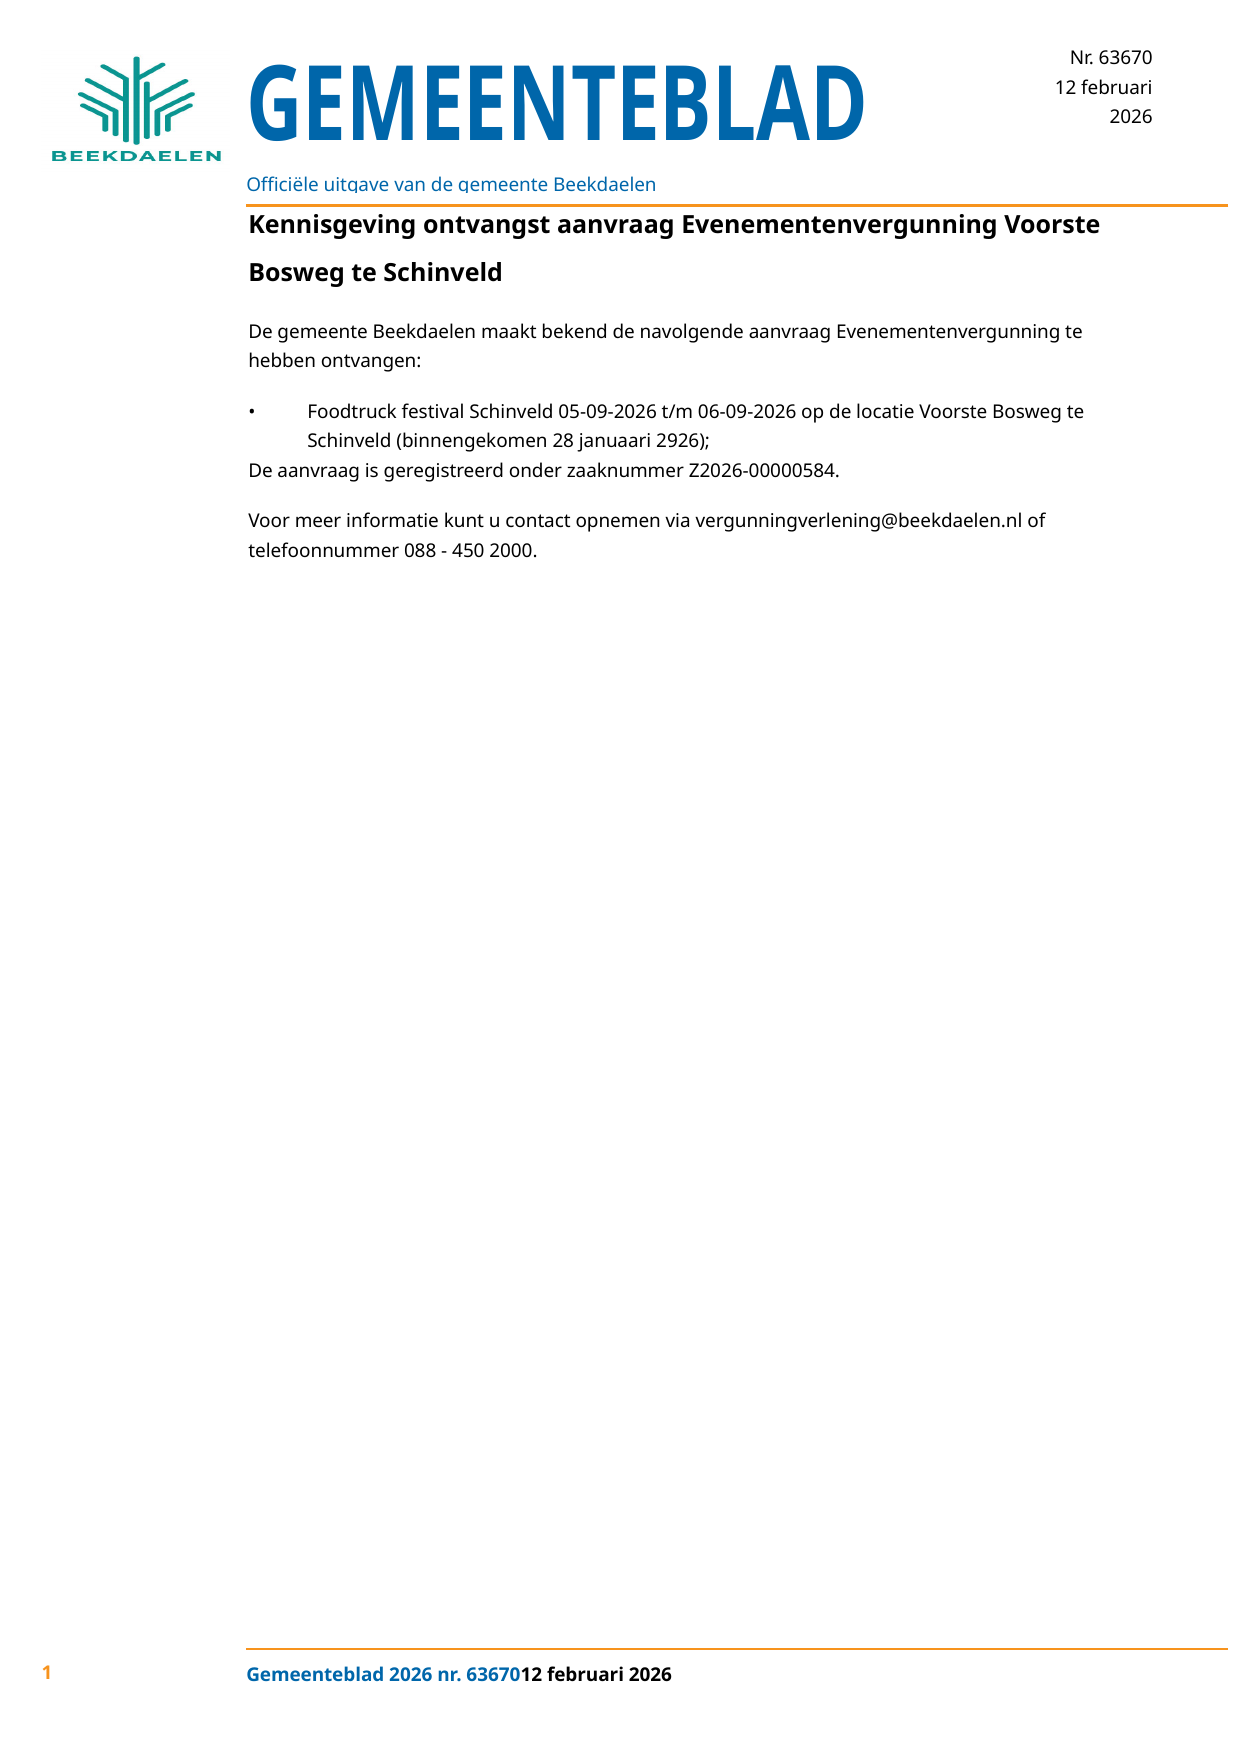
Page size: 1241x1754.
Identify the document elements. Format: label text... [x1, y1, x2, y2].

text Kennisgeving ontvangst aanvraag Evenementenvergunning Voorste Bosweg te Schinveld [248, 207, 1152, 288]
text De aanvraag is geregistreerd onder zaaknummer Z2026-00000584. [248, 457, 1152, 483]
picture [41, 47, 231, 172]
text Voor meer informatie kunt u contact opnemen via vergunningverlening@beekdaelen.nl of telefoonnummer 088 - 450 2000. [248, 507, 1152, 563]
list Foodtruck festival Schinveld 05-09-2026 t/m 06-09-2026 op de locatie Voorste Bosweg te Schinveld (binnengekomen 28 januaari 2926); [248, 398, 1152, 453]
text De gemeente Beekdaelen maakt bekend de navolgende aanvraag Evenementenvergunning te hebben ontvangen: [248, 318, 1152, 373]
